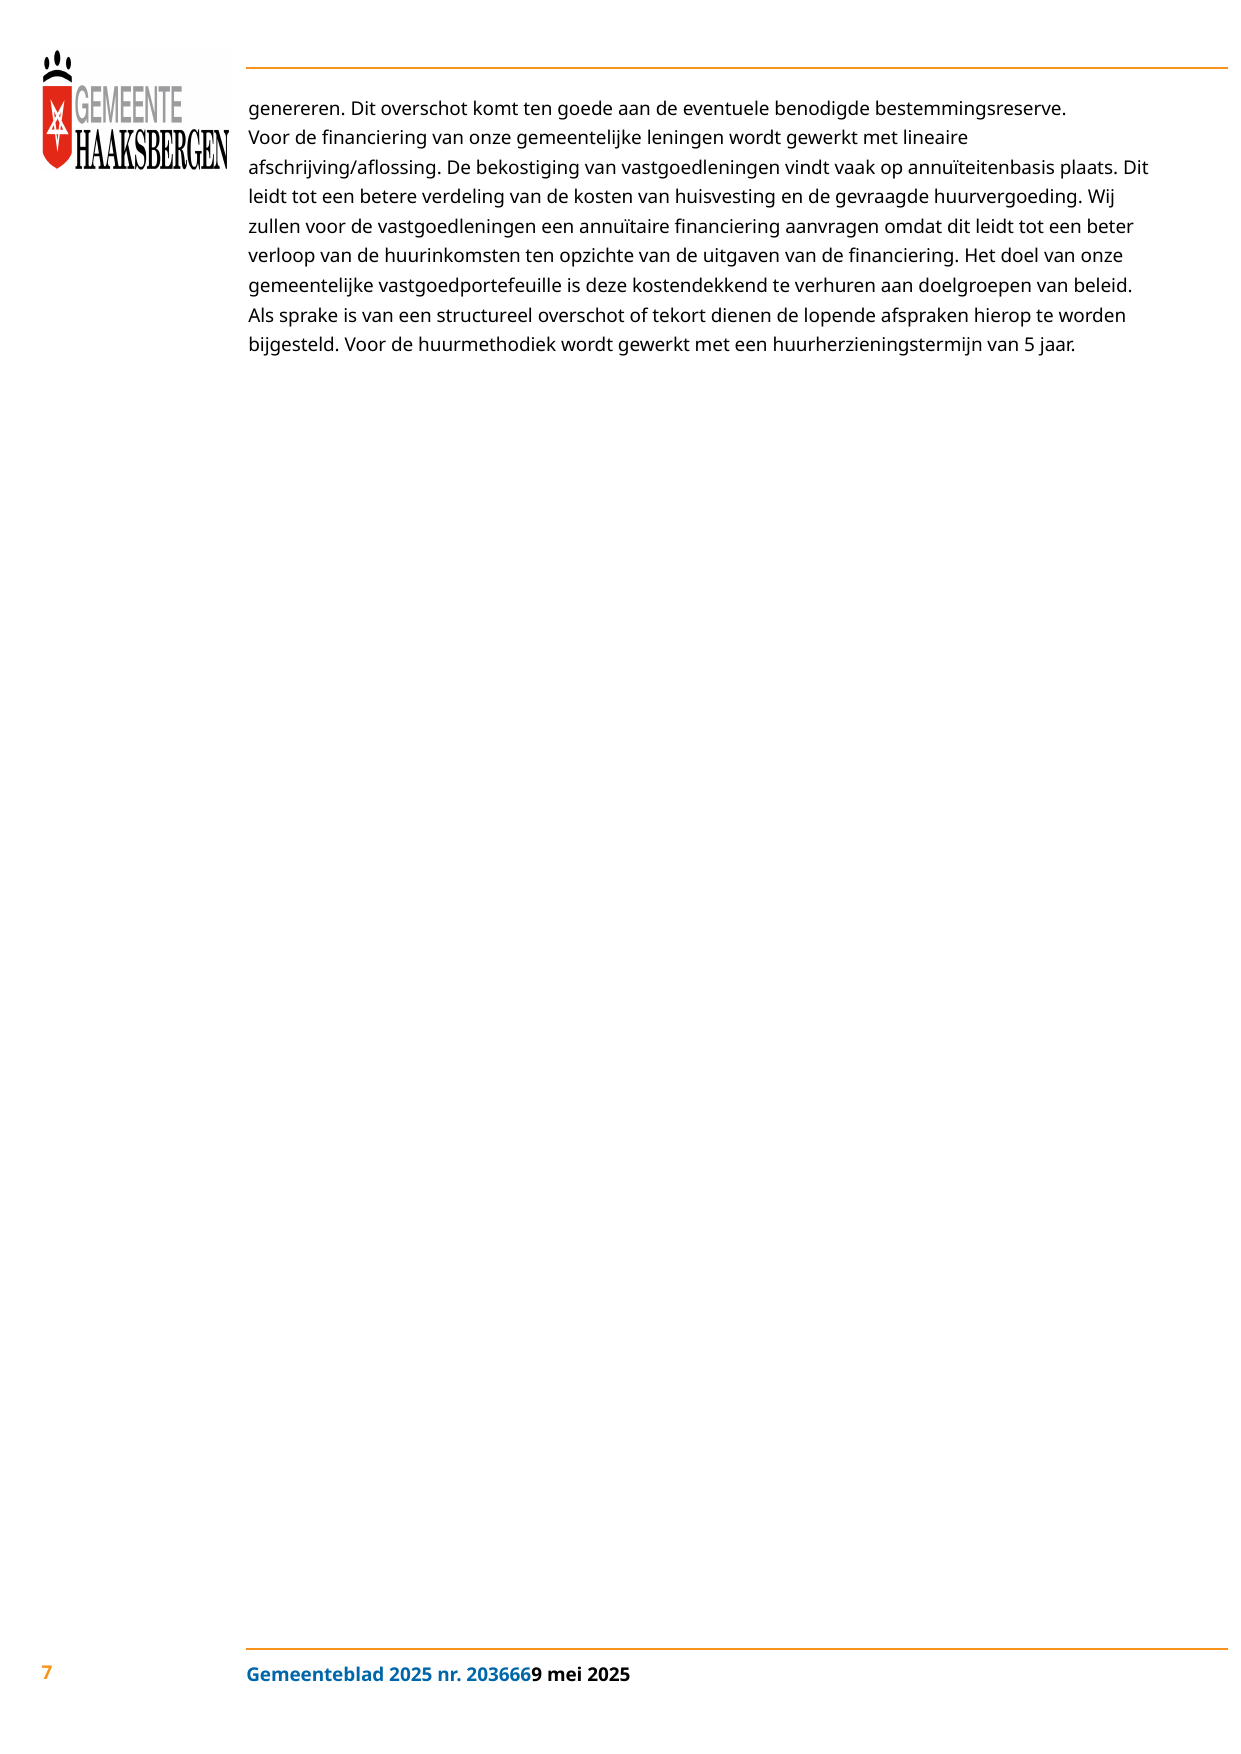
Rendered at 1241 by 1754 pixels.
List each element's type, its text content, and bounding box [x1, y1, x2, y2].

text genereren. Dit overschot komt ten goede aan de eventuele benodigde bestemmingsreserve. [248, 95, 1152, 121]
text Voor de financiering van onze gemeentelijke leningen wordt gewerkt met lineaire afschrijving/aflossing. De bekostiging van vastgoedleningen vindt vaak op annuïteitenbasis plaats. Dit leidt tot een betere verdeling van de kosten van huisvesting en de gevraagde huurvergoeding. Wij zullen voor de vastgoedleningen een annuïtaire financiering aanvragen omdat dit leidt tot een beter verloop van de huurinkomsten ten opzichte van de uitgaven van de financiering. Het doel van onze gemeentelijke vastgoedportefeuille is deze kostendekkend te verhuren aan doelgroepen van beleid. Als sprake is van een structureel overschot of tekort dienen de lopende afspraken hierop te worden bijgesteld. Voor de huurmethodiek wordt gewerkt met een huurherzieningstermijn van 5 jaar. [248, 124, 1152, 357]
picture [41, 47, 231, 172]
